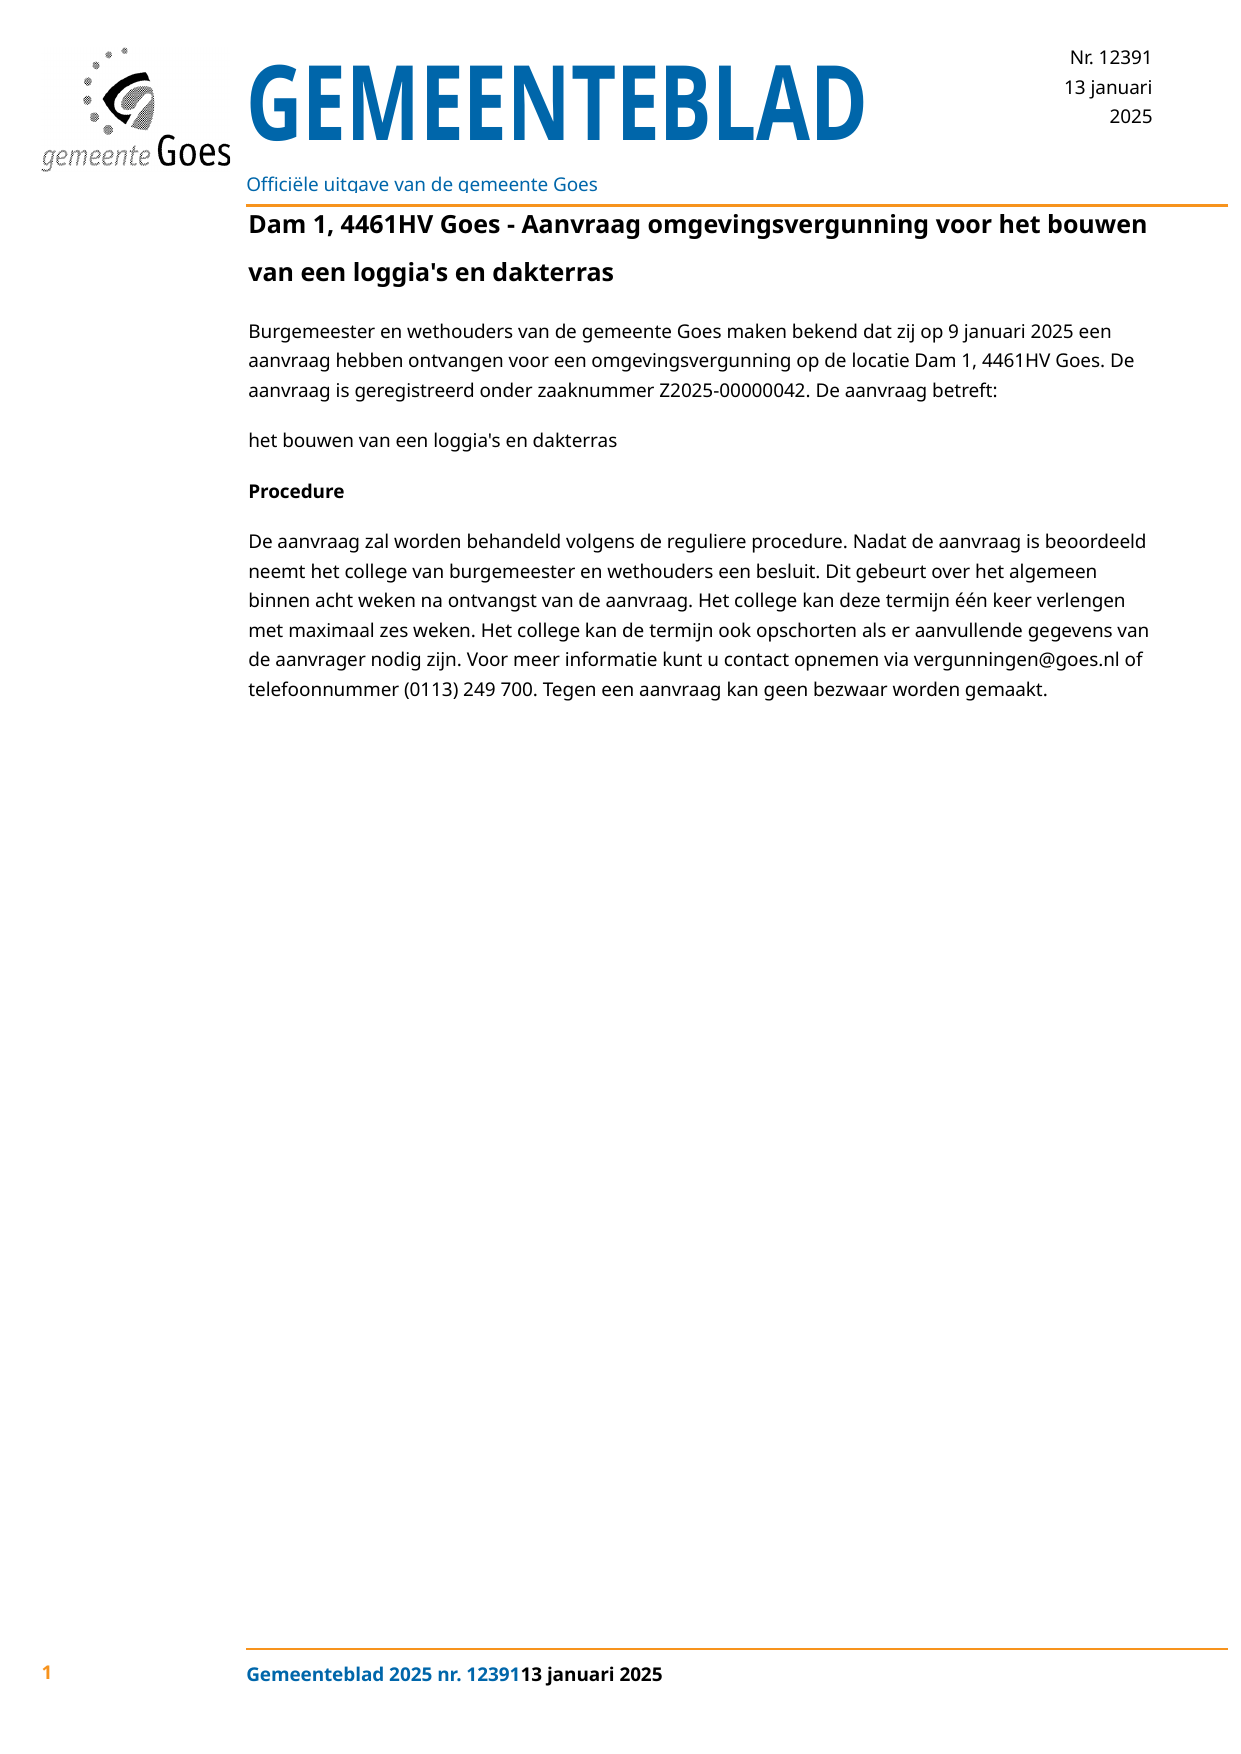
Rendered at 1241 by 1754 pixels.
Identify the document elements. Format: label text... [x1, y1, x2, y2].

text het bouwen van een loggia's en dakterras [248, 427, 1152, 453]
text De aanvraag zal worden behandeld volgens de reguliere procedure. Nadat de aanvraag is beoordeeld neemt het college van burgemeester en wethouders een besluit. Dit gebeurt over het algemeen binnen acht weken na ontvangst van de aanvraag. Het college kan deze termijn één keer verlengen met maximaal zes weken. Het college kan de termijn ook opschorten als er aanvullende gegevens van de aanvrager nodig zijn. Voor meer informatie kunt u contact opnemen via vergunningen@goes.nl of telefoonnummer (0113) 249 700. Tegen een aanvraag kan geen bezwaar worden gemaakt. [248, 528, 1152, 702]
text Dam 1, 4461HV Goes - Aanvraag omgevingsvergunning voor het bouwen van een loggia's en dakterras [248, 207, 1152, 288]
picture [41, 47, 231, 172]
text Procedure [248, 478, 1152, 504]
text Burgemeester en wethouders van de gemeente Goes maken bekend dat zij op 9 januari 2025 een aanvraag hebben ontvangen voor een omgevingsvergunning op de locatie Dam 1, 4461HV Goes. De aanvraag is geregistreerd onder zaaknummer Z2025-00000042. De aanvraag betreft: [248, 318, 1152, 403]
